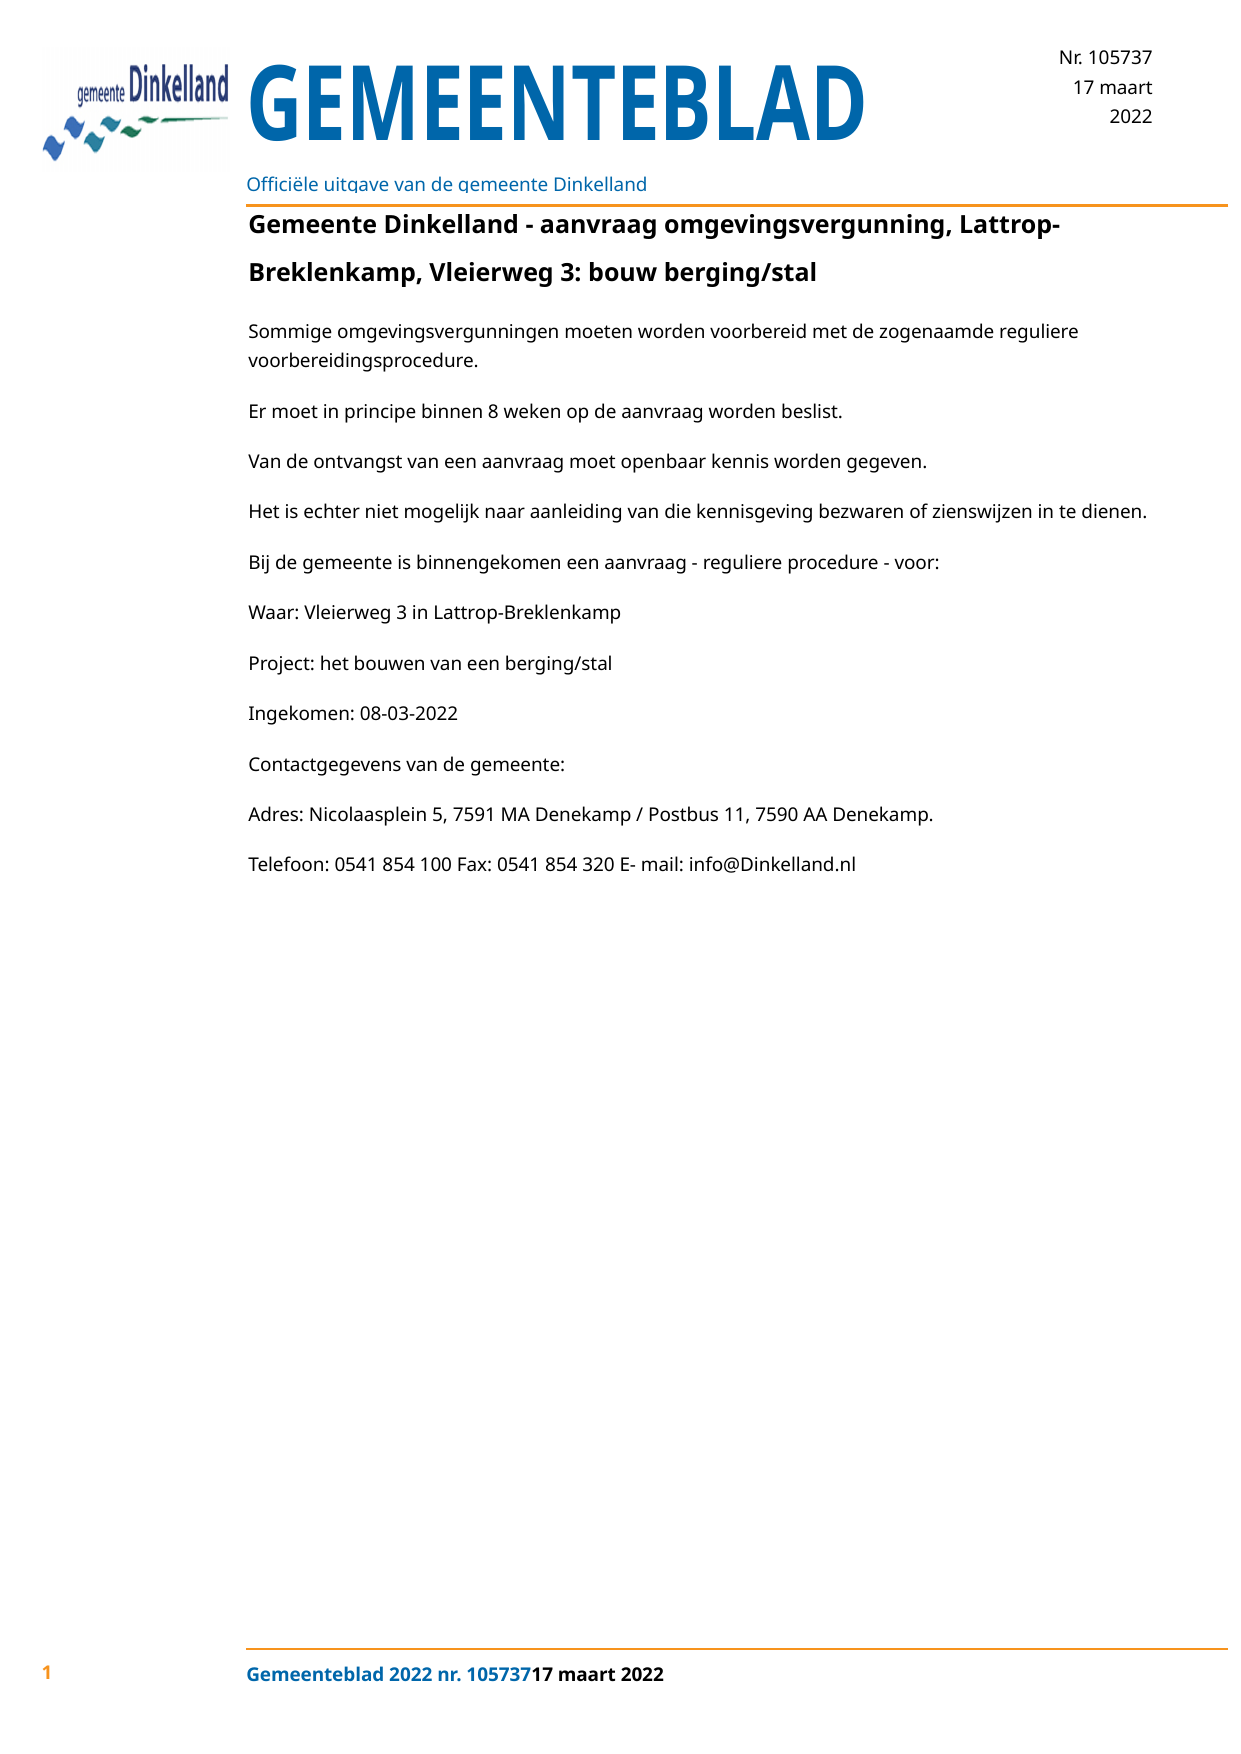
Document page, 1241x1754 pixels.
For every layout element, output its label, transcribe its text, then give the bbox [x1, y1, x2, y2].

text Sommige omgevingsvergunningen moeten worden voorbereid met de zogenaamde reguliere voorbereidingsprocedure. [248, 318, 1152, 373]
text Project: het bouwen van een berging/stal [248, 650, 1152, 676]
text Adres: Nicolaasplein 5, 7591 MA Denekamp / Postbus 11, 7590 AA Denekamp. [248, 801, 1152, 827]
text Van de ontvangst van een aanvraag moet openbaar kennis worden gegeven. [248, 448, 1152, 474]
text Het is echter niet mogelijk naar aanleiding van die kennisgeving bezwaren of zienswijzen in te dienen. [248, 499, 1152, 524]
picture [41, 47, 231, 172]
text Gemeente Dinkelland - aanvraag omgevingsvergunning, Lattrop-Breklenkamp, Vleierweg 3: bouw berging/stal [248, 207, 1152, 288]
text Er moet in principe binnen 8 weken op de aanvraag worden beslist. [248, 398, 1152, 424]
text Contactgegevens van de gemeente: [248, 751, 1152, 777]
text Ingekomen: 08-03-2022 [248, 700, 1152, 726]
text Waar: Vleierweg 3 in Lattrop-Breklenkamp [248, 599, 1152, 625]
text Bij de gemeente is binnengekomen een aanvraag - reguliere procedure - voor: [248, 549, 1152, 575]
text Telefoon: 0541 854 100 Fax: 0541 854 320 E- mail: info@Dinkelland.nl [248, 852, 1152, 877]
